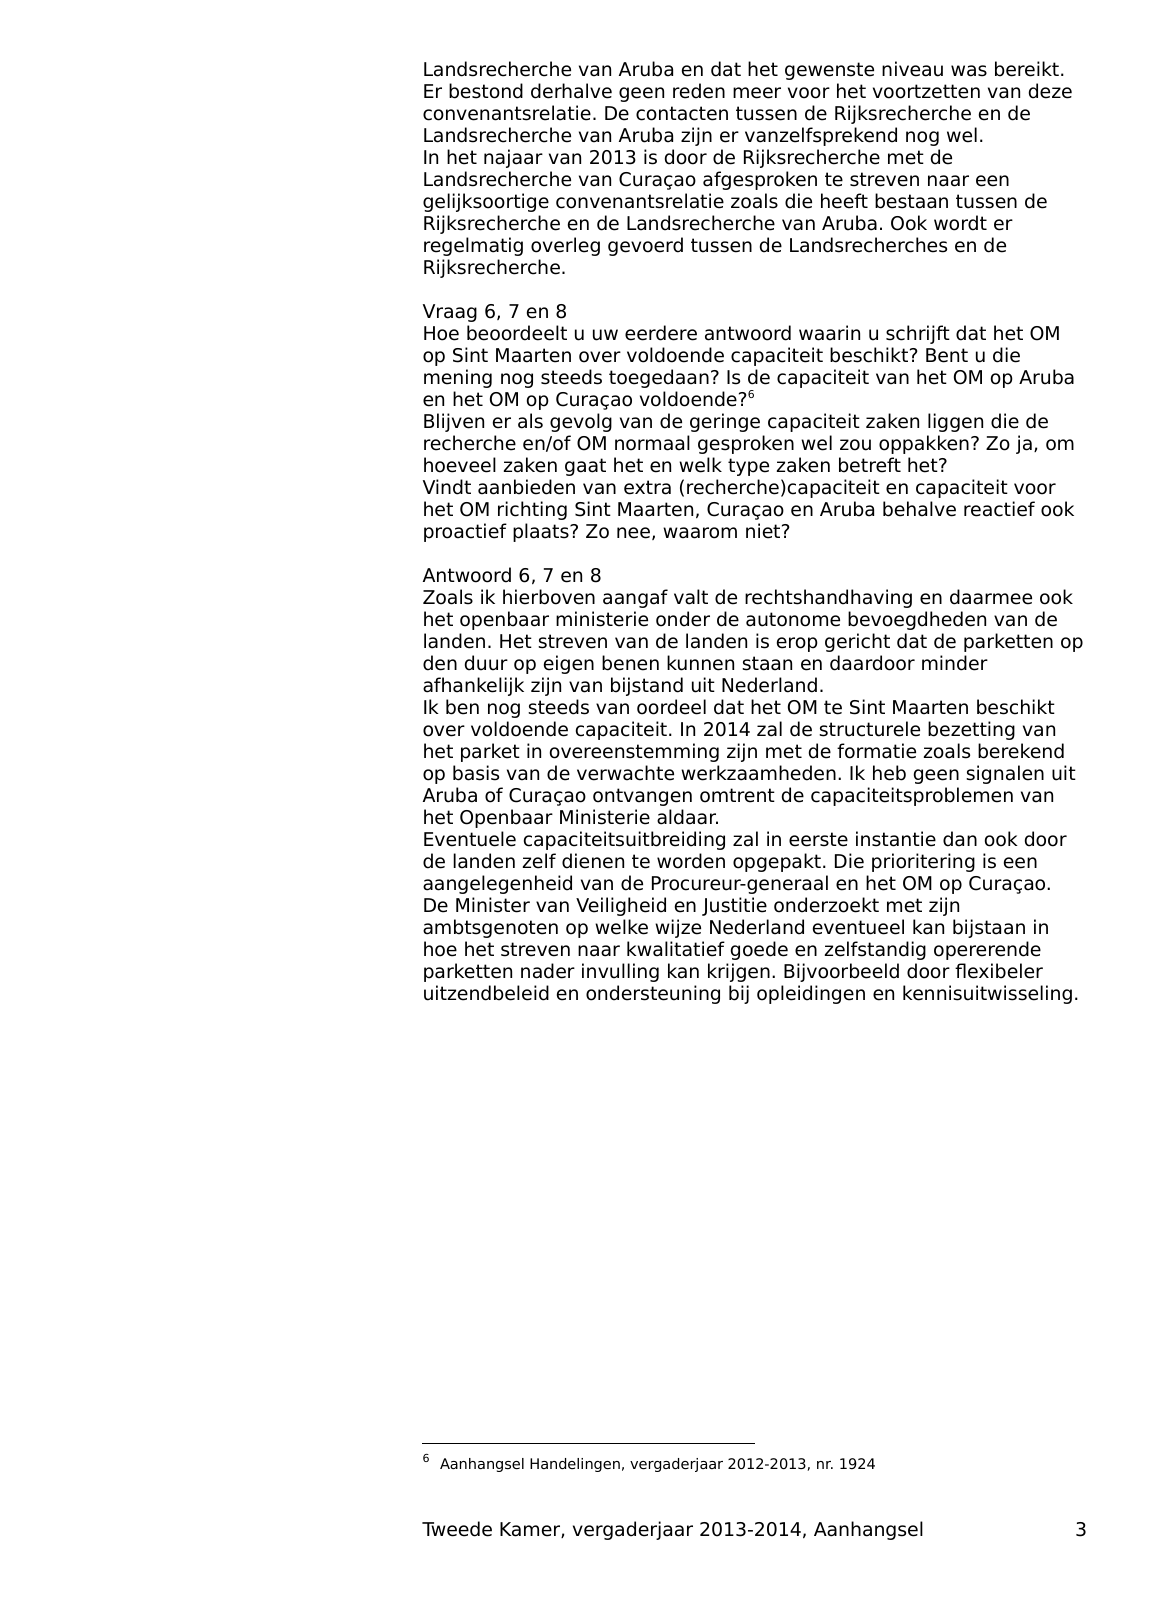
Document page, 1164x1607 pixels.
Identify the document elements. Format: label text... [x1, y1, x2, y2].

text Vindt aanbieden van extra (recherche)capaciteit en capaciteit voor het OM richting Sint Maarten, Curaçao en Aruba behalve reactief ook proactief plaats? Zo nee, waarom niet? [422, 477, 1087, 543]
text Blijven er als gevolg van de geringe capaciteit zaken liggen die de recherche en/of OM normaal gesproken wel zou oppakken? Zo ja, om hoeveel zaken gaat het en welk type zaken betreft het? [422, 411, 1087, 477]
text Aanhangsel Handelingen, vergaderjaar 2012-2013, nr. 1924 [422, 1452, 1087, 1474]
text Zoals ik hierboven aangaf valt de rechtshandhaving en daarmee ook het openbaar ministerie onder de autonome bevoegdheden van de landen. Het streven van de landen is erop gericht dat de parketten op den duur op eigen benen kunnen staan en daardoor minder afhankelijk zijn van bijstand uit Nederland. [422, 587, 1087, 697]
text Hoe beoordeelt u uw eerdere antwoord waarin u schrijft dat het OM op Sint Maarten over voldoende capaciteit beschikt? Bent u die mening nog steeds toegedaan? Is de capaciteit van het OM op Aruba en het OM op Curaçao voldoende? [422, 323, 1087, 411]
text In het najaar van 2013 is door de Rijksrecherche met de Landsrecherche van Curaçao afgesproken te streven naar een gelijksoortige convenantsrelatie zoals die heeft bestaan tussen de Rijksrecherche en de Landsrecherche van Aruba. Ook wordt er regelmatig overleg gevoerd tussen de Landsrecherches en de Rijksrecherche. [422, 147, 1087, 279]
text Ik ben nog steeds van oordeel dat het OM te Sint Maarten beschikt over voldoende capaciteit. In 2014 zal de structurele bezetting van het parket in overeenstemming zijn met de formatie zoals berekend op basis van de verwachte werkzaamheden. Ik heb geen signalen uit Aruba of Curaçao ontvangen omtrent de capaciteitsproblemen van het Openbaar Ministerie aldaar. [422, 697, 1087, 829]
text Antwoord 6, 7 en 8 [422, 565, 1087, 587]
text Vraag 6, 7 en 8 [422, 301, 1087, 323]
text Landsrecherche van Aruba en dat het gewenste niveau was bereikt. Er bestond derhalve geen reden meer voor het voortzetten van deze convenantsrelatie. De contacten tussen de Rijksrecherche en de Landsrecherche van Aruba zijn er vanzelfsprekend nog wel. [422, 59, 1087, 147]
text Eventuele capaciteitsuitbreiding zal in eerste instantie dan ook door de landen zelf dienen te worden opgepakt. Die prioritering is een aangelegenheid van de Procureur-generaal en het OM op Curaçao. [422, 829, 1087, 895]
text De Minister van Veiligheid en Justitie onderzoekt met zijn ambtsgenoten op welke wijze Nederland eventueel kan bijstaan in hoe het streven naar kwalitatief goede en zelfstandig opererende parketten nader invulling kan krijgen. Bijvoorbeeld door flexibeler uitzendbeleid en ondersteuning bij opleidingen en kennisuitwisseling. [422, 895, 1087, 1004]
